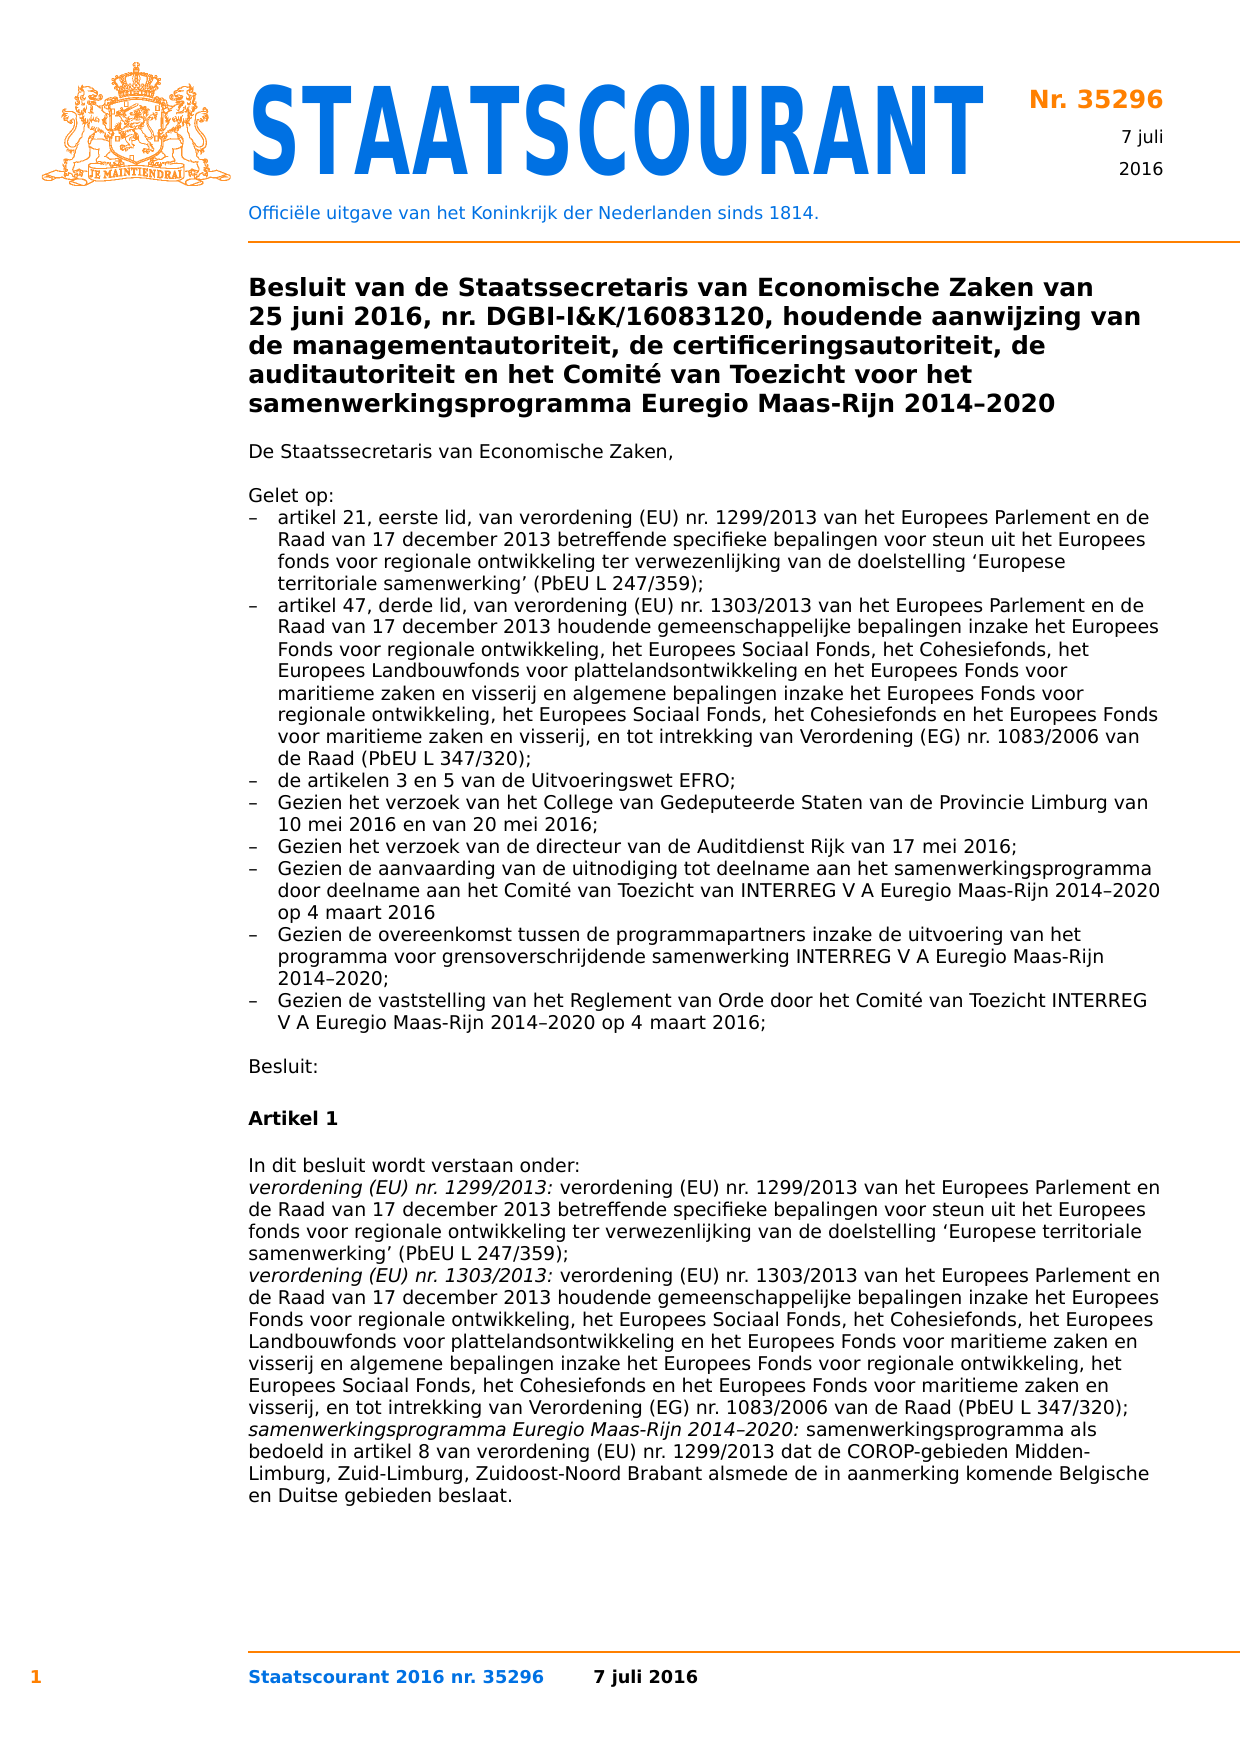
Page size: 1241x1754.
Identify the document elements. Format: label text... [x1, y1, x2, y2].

text – Gezien de overeenkomst tussen de programmapartners inzake de uitvoering van het programma voor grensoverschrijdende samenwerking INTERREG V A Euregio Maas-Rijn 2014–2020; [248, 924, 1163, 990]
subtitle Besluit van de Staatssecretaris van Economische Zaken van 25 juni 2016, nr. DGBI-I&K/16083120, houdende aanwijzing van de managementautoriteit, de certificeringsautoriteit, de auditautoriteit en het Comité van Toezicht voor het samenwerkingsprogramma Euregio Maas-Rijn 2014–2020 [248, 273, 1163, 419]
table_cell 2016 [998, 153, 1240, 203]
table_header STAATSCOURANT [248, 62, 998, 203]
text De Staatssecretaris van Economische Zaken, [248, 441, 1163, 463]
text – de artikelen 3 en 5 van de Uitvoeringswet EFRO; [248, 770, 1163, 792]
table_header [25, 62, 248, 241]
text – Gezien het verzoek van de directeur van de Auditdienst Rijk van 17 mei 2016; [248, 836, 1163, 858]
text verordening (EU) nr. 1303/2013: verordening (EU) nr. 1303/2013 van het Europees Parlement en de Raad van 17 december 2013 houdende gemeenschappelijke bepalingen inzake het Europees Fonds voor regionale ontwikkeling, het Europees Sociaal Fonds, het Cohesiefonds, het Europees Landbouwfonds voor plattelandsontwikkeling en het Europees Fonds voor maritieme zaken en visserij en algemene bepalingen inzake het Europees Fonds voor regionale ontwikkeling, het Europees Sociaal Fonds, het Cohesiefonds en het Europees Fonds voor maritieme zaken en visserij, en tot intrekking van Verordening (EG) nr. 1083/2006 van de Raad (PbEU L 347/320); [248, 1265, 1163, 1419]
text In dit besluit wordt verstaan onder: [248, 1155, 1163, 1177]
text samenwerkingsprogramma Euregio Maas-Rijn 2014–2020: samenwerkingsprogramma als bedoeld in artikel 8 van verordening (EU) nr. 1299/2013 dat de COROP-gebieden Midden-Limburg, Zuid-Limburg, Zuidoost-Noord Brabant alsmede de in aanmerking komende Belgische en Duitse gebieden beslaat. [248, 1419, 1163, 1507]
text – Gezien de aanvaarding van de uitnodiging tot deelname aan het samenwerkingsprogramma door deelname aan het Comité van Toezicht van INTERREG V A Euregio Maas-Rijn 2014–2020 op 4 maart 2016 [248, 858, 1163, 924]
text verordening (EU) nr. 1299/2013: verordening (EU) nr. 1299/2013 van het Europees Parlement en de Raad van 17 december 2013 betreffende specifieke bepalingen voor steun uit het Europees fonds voor regionale ontwikkeling ter verwezenlijking van de doelstelling ‘Europese territoriale samenwerking’ (PbEU L 247/359); [248, 1177, 1163, 1265]
text Besluit: [248, 1056, 1163, 1078]
text – Gezien het verzoek van het College van Gedeputeerde Staten van de Provincie Limburg van 10 mei 2016 en van 20 mei 2016; [248, 792, 1163, 836]
table_header Nr. 35296 [998, 62, 1240, 121]
table_cell 7 juli [998, 121, 1240, 153]
text Gelet op: [248, 484, 1163, 507]
table_cell Officiële uitgave van het Koninkrijk der Nederlanden sinds 1814. [248, 203, 1240, 241]
text – artikel 47, derde lid, van verordening (EU) nr. 1303/2013 van het Europees Parlement en de Raad van 17 december 2013 houdende gemeenschappelijke bepalingen inzake het Europees Fonds voor regionale ontwikkeling, het Europees Sociaal Fonds, het Cohesiefonds, het Europees Landbouwfonds voor plattelandsontwikkeling en het Europees Fonds voor maritieme zaken en visserij en algemene bepalingen inzake het Europees Fonds voor regionale ontwikkeling, het Europees Sociaal Fonds, het Cohesiefonds en het Europees Fonds voor maritieme zaken en visserij, en tot intrekking van Verordening (EG) nr. 1083/2006 van de Raad (PbEU L 347/320); [248, 594, 1163, 770]
text – Gezien de vaststelling van het Reglement van Orde door het Comité van Toezicht INTERREG V A Euregio Maas-Rijn 2014–2020 op 4 maart 2016; [248, 990, 1163, 1034]
subtitle Artikel 1 [248, 1108, 1163, 1130]
text – artikel 21, eerste lid, van verordening (EU) nr. 1299/2013 van het Europees Parlement en de Raad van 17 december 2013 betreffende specifieke bepalingen voor steun uit het Europees fonds voor regionale ontwikkeling ter verwezenlijking van de doelstelling ‘Europese territoriale samenwerking’ (PbEU L 247/359); [248, 507, 1163, 594]
picture [41, 62, 231, 186]
